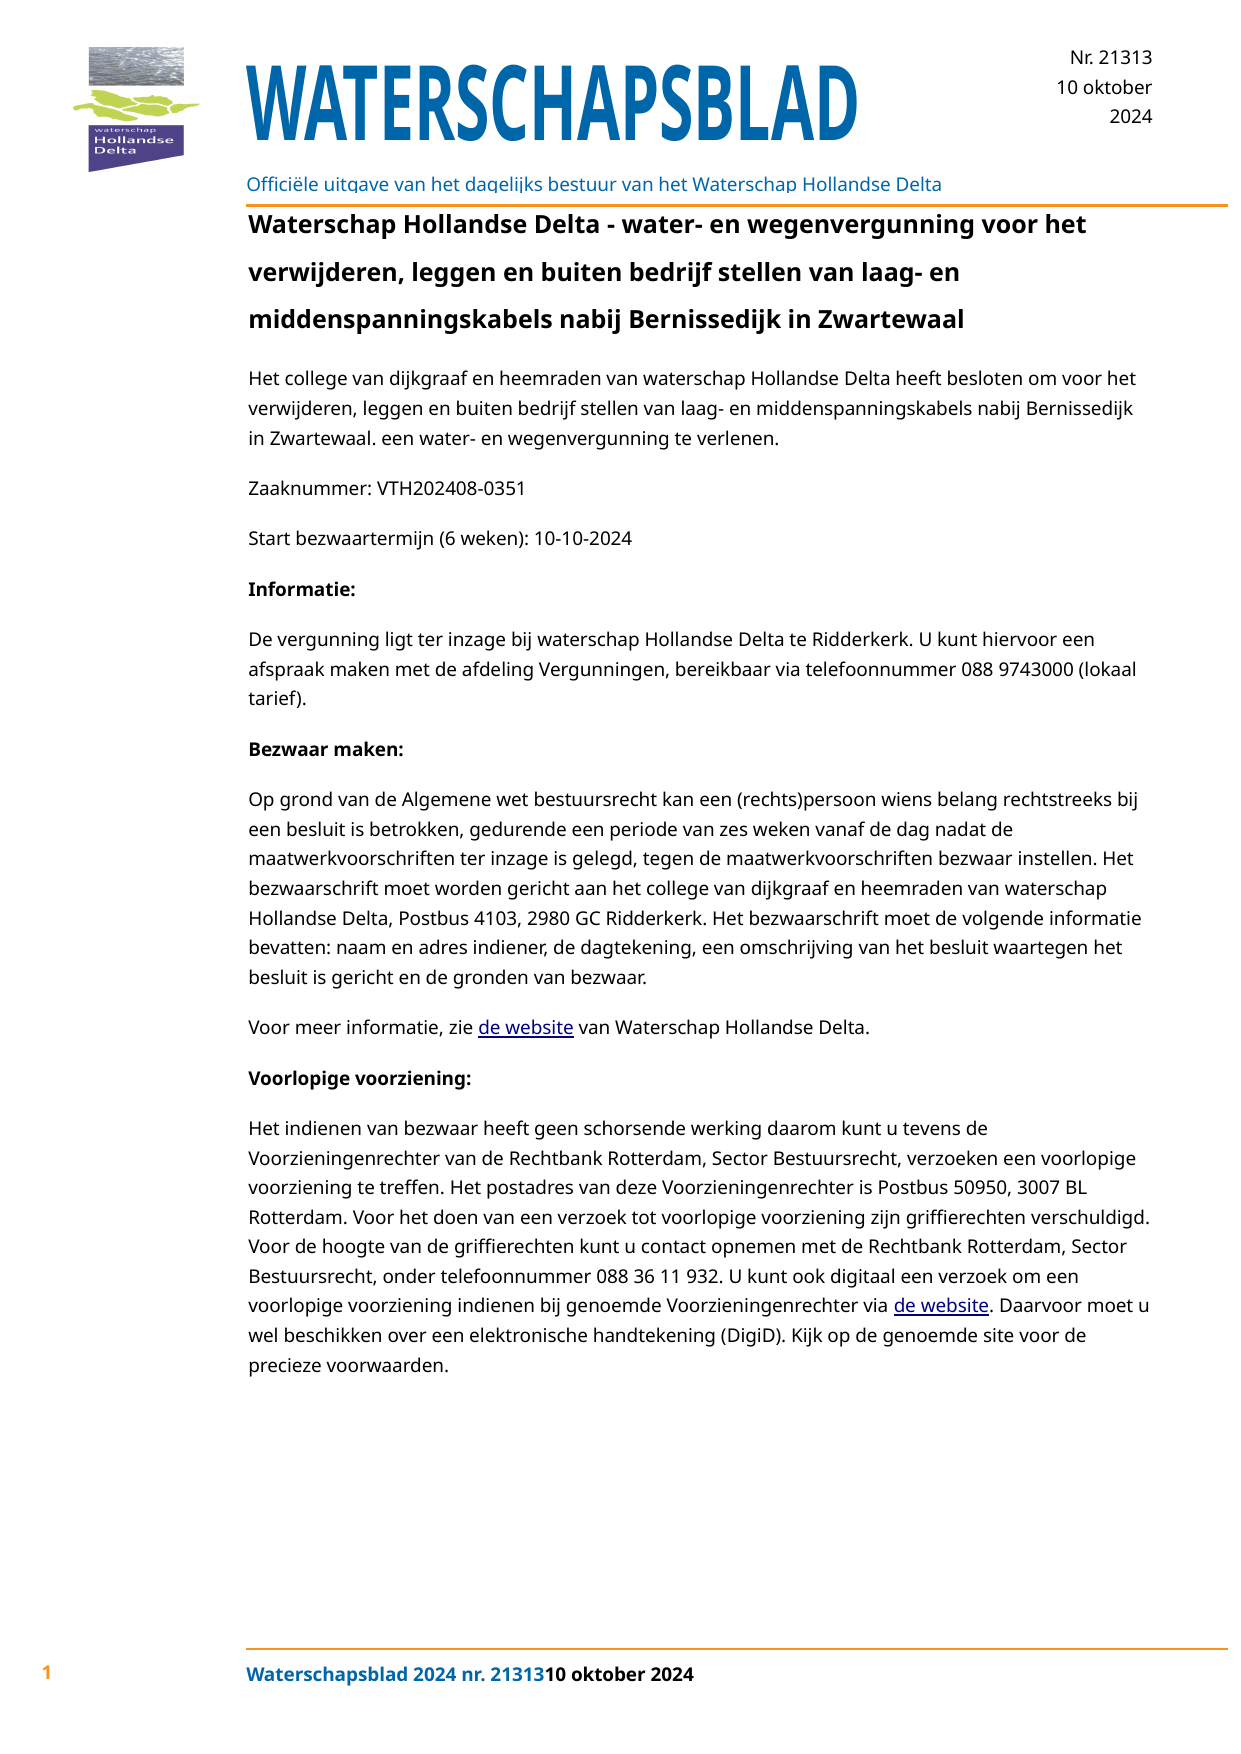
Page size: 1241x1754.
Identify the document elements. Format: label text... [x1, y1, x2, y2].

text De vergunning ligt ter inzage bij waterschap Hollandse Delta te Ridderkerk. U kunt hiervoor een afspraak maken met de afdeling Vergunningen, bereikbaar via telefoonnummer 088 9743000 (lokaal tarief). [248, 626, 1152, 711]
text Start bezwaartermijn (6 weken): 10-10-2024 [248, 526, 1152, 551]
text Het college van dijkgraaf en heemraden van waterschap Hollandse Delta heeft besloten om voor het verwijderen, leggen en buiten bedrijf stellen van laag- en middenspanningskabels nabij Bernissedijk in Zwartewaal. een water- en wegenvergunning te verlenen. [248, 366, 1152, 450]
text Op grond van de Algemene wet bestuursrecht kan een (rechts)persoon wiens belang rechtstreeks bij een besluit is betrokken, gedurende een periode van zes weken vanaf de dag nadat de maatwerkvoorschriften ter inzage is gelegd, tegen de maatwerkvoorschriften bezwaar instellen. Het bezwaarschrift moet worden gericht aan het college van dijkgraaf en heemraden van waterschap Hollandse Delta, Postbus 4103, 2980 GC Ridderkerk. Het bezwaarschrift moet de volgende informatie bevatten: naam en adres indiener, de dagtekening, een omschrijving van het besluit waartegen het besluit is gericht en de gronden van bezwaar. [248, 786, 1152, 989]
text Voor meer informatie, zie de website van Waterschap Hollandse Delta. [248, 1014, 1152, 1040]
picture [41, 47, 231, 172]
text Voorlopige voorziening: [248, 1065, 1152, 1090]
text Waterschap Hollandse Delta - water- en wegenvergunning voor het verwijderen, leggen en buiten bedrijf stellen van laag- en middenspanningskabels nabij Bernissedijk in Zwartewaal [248, 207, 1152, 336]
text Zaaknummer: VTH202408-0351 [248, 475, 1152, 501]
text Bezwaar maken: [248, 736, 1152, 762]
text Het indienen van bezwaar heeft geen schorsende werking daarom kunt u tevens de Voorzieningenrechter van de Rechtbank Rotterdam, Sector Bestuursrecht, verzoeken een voorlopige voorziening te treffen. Het postadres van deze Voorzieningenrechter is Postbus 50950, 3007 BL Rotterdam. Voor het doen van een verzoek tot voorlopige voorziening zijn griffierechten verschuldigd. Voor de hoogte van de griffierechten kunt u contact opnemen met de Rechtbank Rotterdam, Sector Bestuursrecht, onder telefoonnummer 088 36 11 932. U kunt ook digitaal een verzoek om een voorlopige voorziening indienen bij genoemde Voorzieningenrechter via de website. Daarvoor moet u wel beschikken over een elektronische handtekening (DigiD). Kijk op de genoemde site voor de precieze voorwaarden. [248, 1115, 1152, 1377]
text Informatie: [248, 576, 1152, 602]
